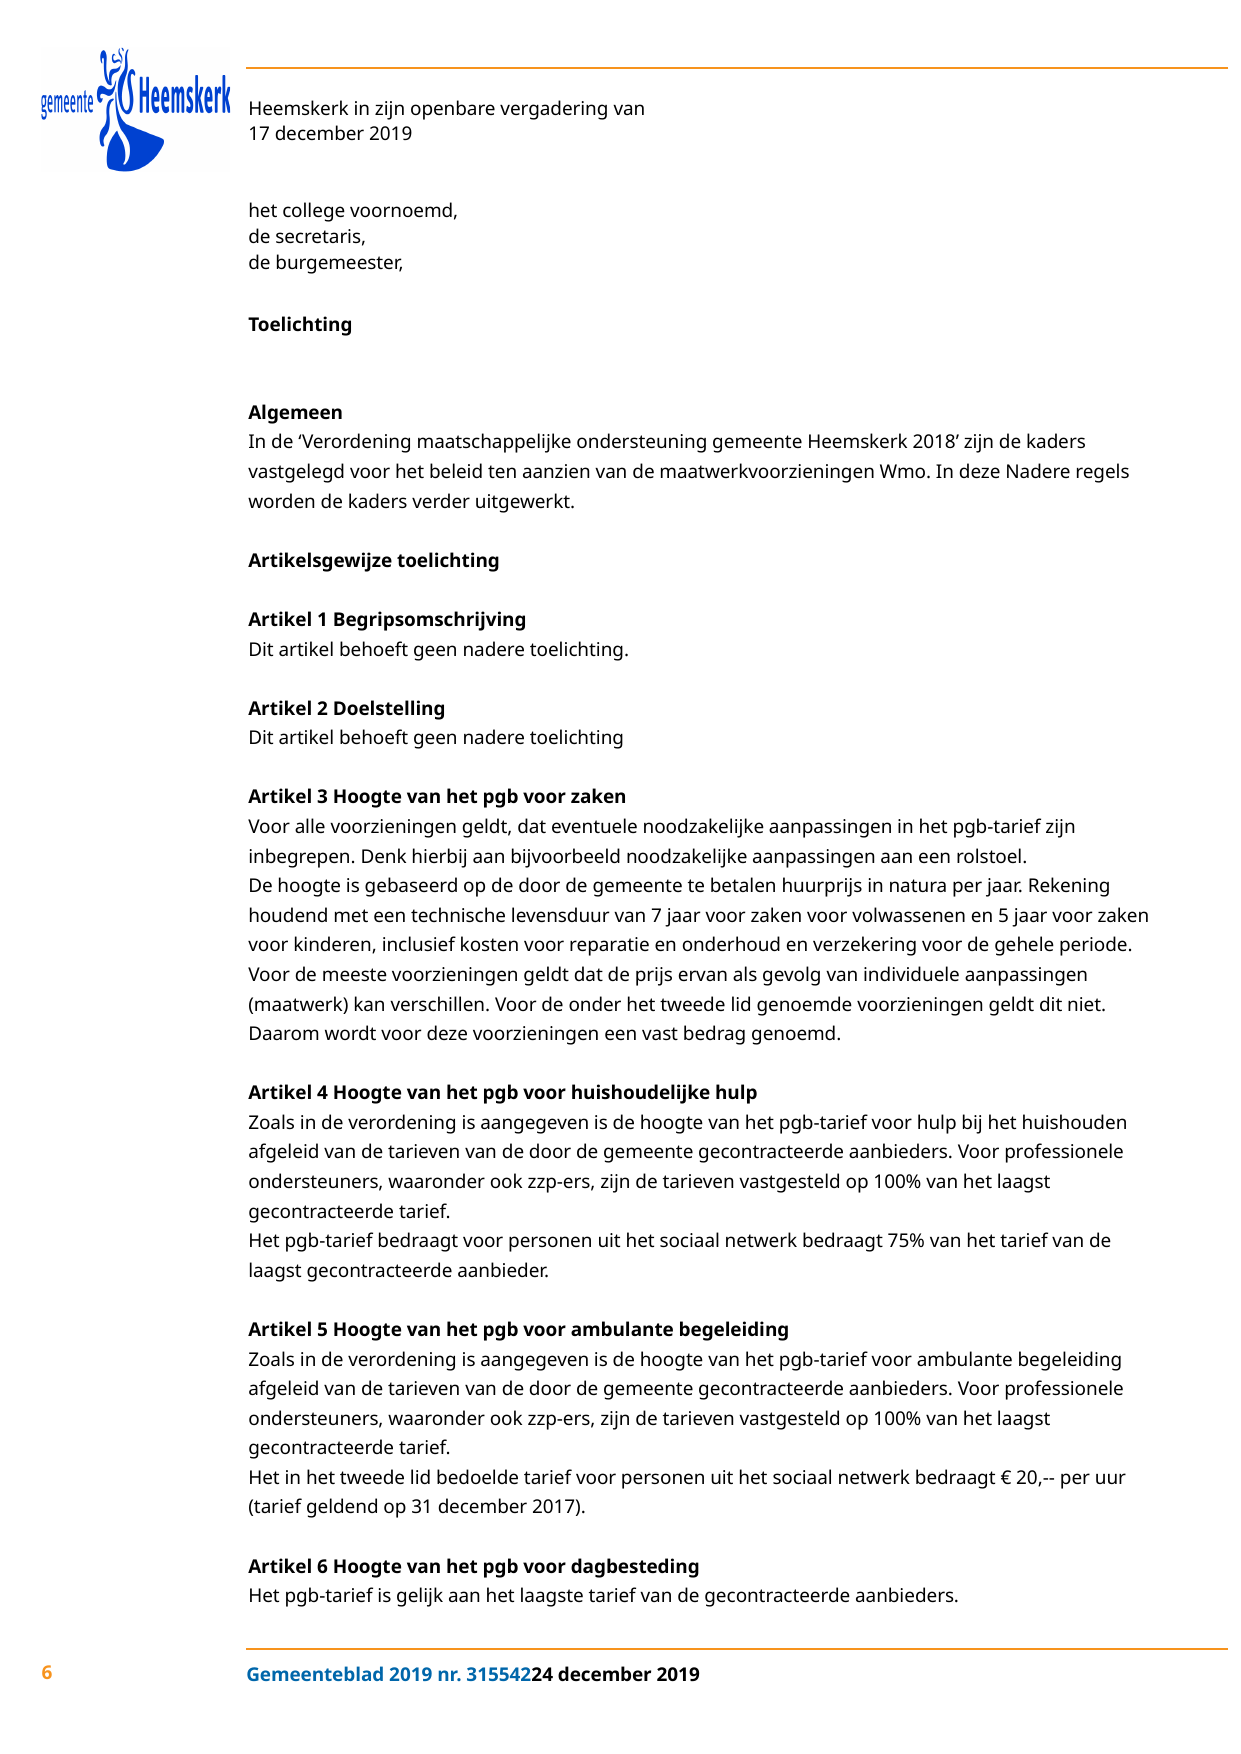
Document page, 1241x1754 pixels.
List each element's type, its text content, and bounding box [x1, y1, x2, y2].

text Zoals in de verordening is aangegeven is de hoogte van het pgb-tarief voor ambulante begeleiding afgeleid van de tarieven van de door de gemeente gecontracteerde aanbieders. Voor professionele ondersteuners, waaronder ook zzp-ers, zijn de tarieven vastgesteld op 100% van het laagst gecontracteerde tarief. [248, 1346, 1152, 1460]
text Het pgb-tarief bedraagt voor personen uit het sociaal netwerk bedraagt 75% van het tarief van de laagst gecontracteerde aanbieder. [248, 1227, 1152, 1283]
text Artikelsgewijze toelichting [248, 547, 1152, 573]
text Het in het tweede lid bedoelde tarief voor personen uit het sociaal netwerk bedraagt € 20,-- per uur (tarief geldend op 31 december 2017). [248, 1464, 1152, 1519]
text Algemeen [248, 399, 1152, 425]
text Dit artikel behoeft geen nadere toelichting [248, 724, 1152, 750]
text de burgemeester, [248, 249, 1152, 275]
text Artikel 6 Hoogte van het pgb voor dagbesteding [248, 1553, 1152, 1578]
text Artikel 3 Hoogte van het pgb voor zaken [248, 784, 1152, 809]
text Voor de meeste voorzieningen geldt dat de prijs ervan als gevolg van individuele aanpassingen (maatwerk) kan verschillen. Voor de onder het tweede lid genoemde voorzieningen geldt dit niet. Daarom wordt voor deze voorzieningen een vast bedrag genoemd. [248, 961, 1152, 1046]
text het college voornoemd, [248, 198, 1152, 223]
text Zoals in de verordening is aangegeven is de hoogte van het pgb-tarief voor hulp bij het huishouden afgeleid van de tarieven van de door de gemeente gecontracteerde aanbieders. Voor professionele ondersteuners, waaronder ook zzp-ers, zijn de tarieven vastgesteld op 100% van het laagst gecontracteerde tarief. [248, 1109, 1152, 1223]
text Dit artikel behoeft geen nadere toelichting. [248, 636, 1152, 661]
text Artikel 1 Begripsomschrijving [248, 606, 1152, 632]
text Artikel 2 Doelstelling [248, 695, 1152, 721]
text Toelichting [248, 301, 1152, 340]
text Artikel 5 Hoogte van het pgb voor ambulante begeleiding [248, 1316, 1152, 1342]
text In de ‘Verordening maatschappelijke ondersteuning gemeente Heemskerk 2018’ zijn de kaders vastgelegd voor het beleid ten aanzien van de maatwerkvoorzieningen Wmo. In deze Nadere regels worden de kaders verder uitgewerkt. [248, 429, 1152, 513]
text 17 december 2019 [248, 121, 1152, 146]
text Artikel 4 Hoogte van het pgb voor huishoudelijke hulp [248, 1079, 1152, 1105]
text Het pgb-tarief is gelijk aan het laagste tarief van de gecontracteerde aanbieders. [248, 1582, 1152, 1608]
text de secretaris, [248, 223, 1152, 249]
text Heemskerk in zijn openbare vergadering van [248, 95, 1152, 121]
picture [41, 47, 231, 172]
text Voor alle voorzieningen geldt, dat eventuele noodzakelijke aanpassingen in het pgb-tarief zijn inbegrepen. Denk hierbij aan bijvoorbeeld noodzakelijke aanpassingen aan een rolstoel. [248, 813, 1152, 868]
text De hoogte is gebaseerd op de door de gemeente te betalen huurprijs in natura per jaar. Rekening houdend met een technische levensduur van 7 jaar voor zaken voor volwassenen en 5 jaar voor zaken voor kinderen, inclusief kosten voor reparatie en onderhoud en verzekering voor de gehele periode. [248, 872, 1152, 957]
